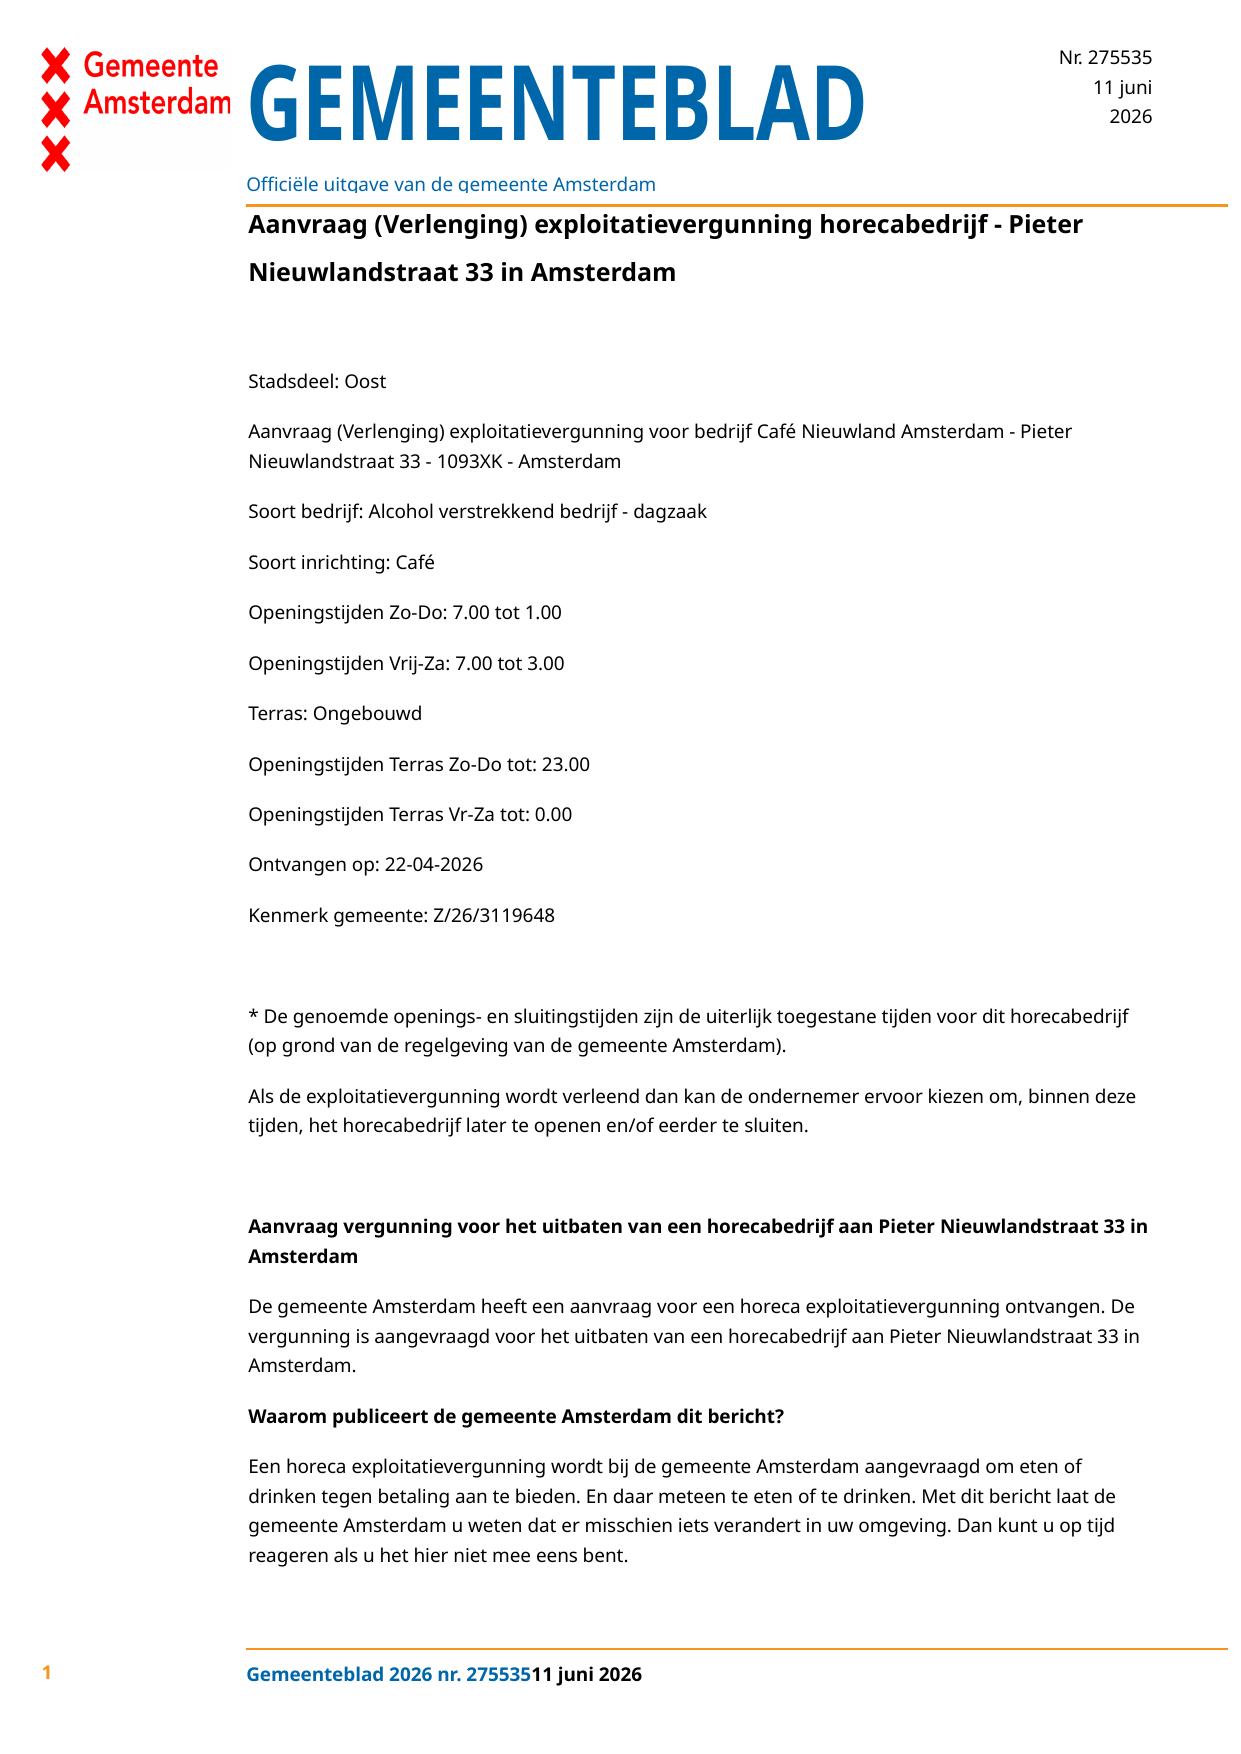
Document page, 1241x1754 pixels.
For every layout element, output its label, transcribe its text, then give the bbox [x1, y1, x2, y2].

text Openingstijden Vrij-Za: 7.00 tot 3.00 [248, 650, 1152, 676]
text Soort inrichting: Café [248, 549, 1152, 575]
text Openingstijden Terras Vr-Za tot: 0.00 [248, 801, 1152, 827]
text Ontvangen op: 22-04-2026 [248, 852, 1152, 877]
text De gemeente Amsterdam heeft een aanvraag voor een horeca exploitatievergunning ontvangen. De vergunning is aangevraagd voor het uitbaten van een horecabedrijf aan Pieter Nieuwlandstraat 33 in Amsterdam. [248, 1293, 1152, 1378]
text Aanvraag (Verlenging) exploitatievergunning voor bedrijf Café Nieuwland Amsterdam - Pieter Nieuwlandstraat 33 - 1093XK - Amsterdam [248, 419, 1152, 474]
text Als de exploitatievergunning wordt verleend dan kan de ondernemer ervoor kiezen om, binnen deze tijden, het horecabedrijf later te openen en/of eerder te sluiten. [248, 1083, 1152, 1138]
text * De genoemde openings- en sluitingstijden zijn de uiterlijk toegestane tijden voor dit horecabedrijf (op grond van de regelgeving van de gemeente Amsterdam). [248, 1003, 1152, 1058]
text Kenmerk gemeente: Z/26/3119648 [248, 902, 1152, 928]
text Soort bedrijf: Alcohol verstrekkend bedrijf - dagzaak [248, 499, 1152, 524]
text Waarom publiceert de gemeente Amsterdam dit bericht? [248, 1403, 1152, 1429]
text Stadsdeel: Oost [248, 368, 1152, 394]
picture [41, 47, 231, 172]
text Openingstijden Zo-Do: 7.00 tot 1.00 [248, 599, 1152, 625]
text Een horeca exploitatievergunning wordt bij de gemeente Amsterdam aangevraagd om eten of drinken tegen betaling aan te bieden. En daar meteen te eten of te drinken. Met dit bericht laat de gemeente Amsterdam u weten dat er misschien iets verandert in uw omgeving. Dan kunt u op tijd reageren als u het hier niet mee eens bent. [248, 1453, 1152, 1568]
text Aanvraag vergunning voor het uitbaten van een horecabedrijf aan Pieter Nieuwlandstraat 33 in Amsterdam [248, 1213, 1152, 1269]
text Openingstijden Terras Zo-Do tot: 23.00 [248, 751, 1152, 777]
text Aanvraag (Verlenging) exploitatievergunning horecabedrijf - Pieter Nieuwlandstraat 33 in Amsterdam [248, 207, 1152, 288]
text Terras: Ongebouwd [248, 700, 1152, 726]
